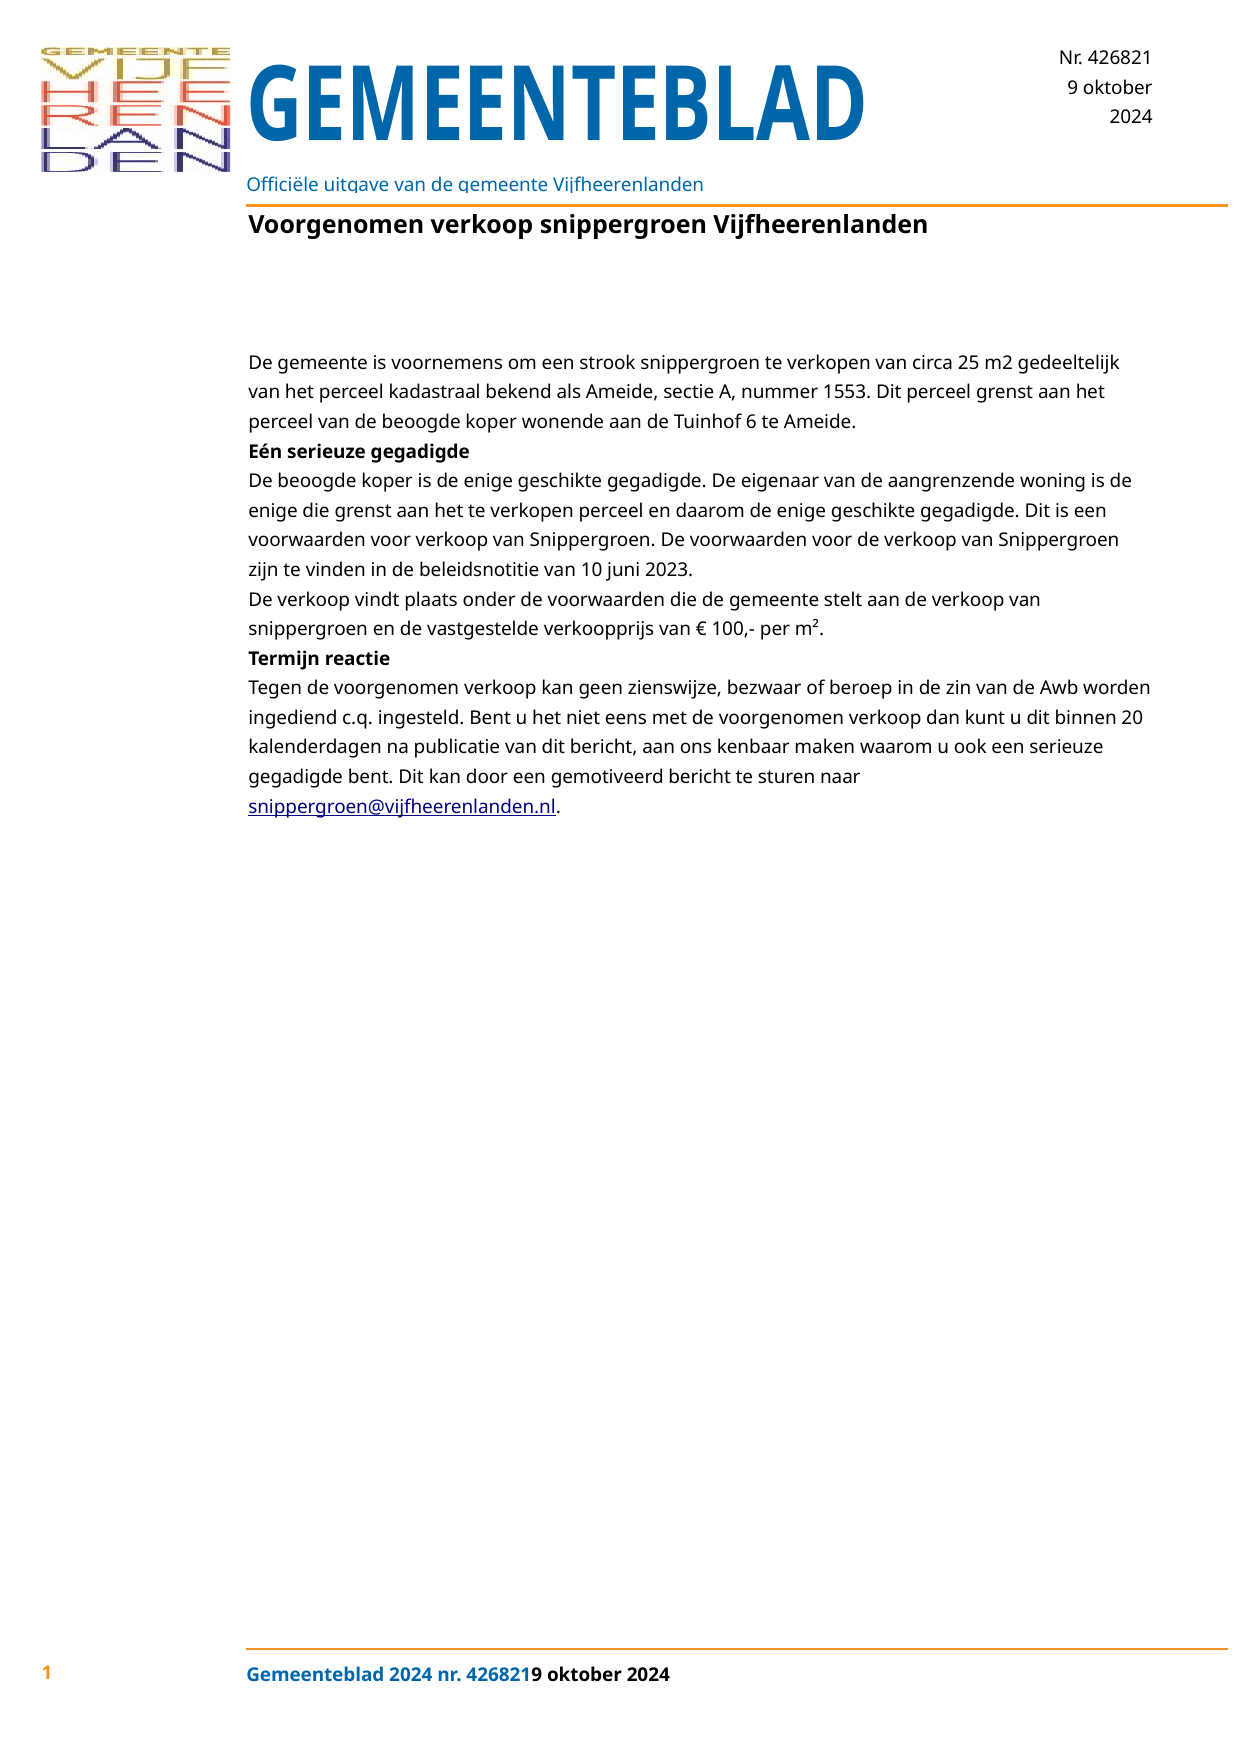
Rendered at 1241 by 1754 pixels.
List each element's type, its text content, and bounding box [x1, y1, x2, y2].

text De verkoop vindt plaats onder de voorwaarden die de gemeente stelt aan de verkoop van snippergroen en de vastgestelde verkoopprijs van € 100,- per m². [248, 586, 1152, 641]
picture [41, 47, 231, 172]
text Eén serieuze gegadigde [248, 438, 1152, 464]
text Voorgenomen verkoop snippergroen Vijfheerenlanden [248, 207, 1152, 241]
text De gemeente is voornemens om een strook snippergroen te verkopen van circa 25 m2 gedeeltelijk van het perceel kadastraal bekend als Ameide, sectie A, nummer 1553. Dit perceel grenst aan het perceel van de beoogde koper wonende aan de Tuinhof 6 te Ameide. [248, 349, 1152, 434]
text De beoogde koper is de enige geschikte gegadigde. De eigenaar van de aangrenzende woning is de enige die grenst aan het te verkopen perceel en daarom de enige geschikte gegadigde. Dit is een voorwaarden voor verkoop van Snippergroen. De voorwaarden voor de verkoop van Snippergroen zijn te vinden in de beleidsnotitie van 10 juni 2023. [248, 467, 1152, 582]
text Tegen de voorgenomen verkoop kan geen zienswijze, bezwaar of beroep in de zin van de Awb worden ingediend c.q. ingesteld. Bent u het niet eens met de voorgenomen verkoop dan kunt u dit binnen 20 kalenderdagen na publicatie van dit bericht, aan ons kenbaar maken waarom u ook een serieuze gegadigde bent. Dit kan door een gemotiveerd bericht te sturen naar snippergroen@vijfheerenlanden.nl. [248, 674, 1152, 819]
text Termijn reactie [248, 645, 1152, 671]
